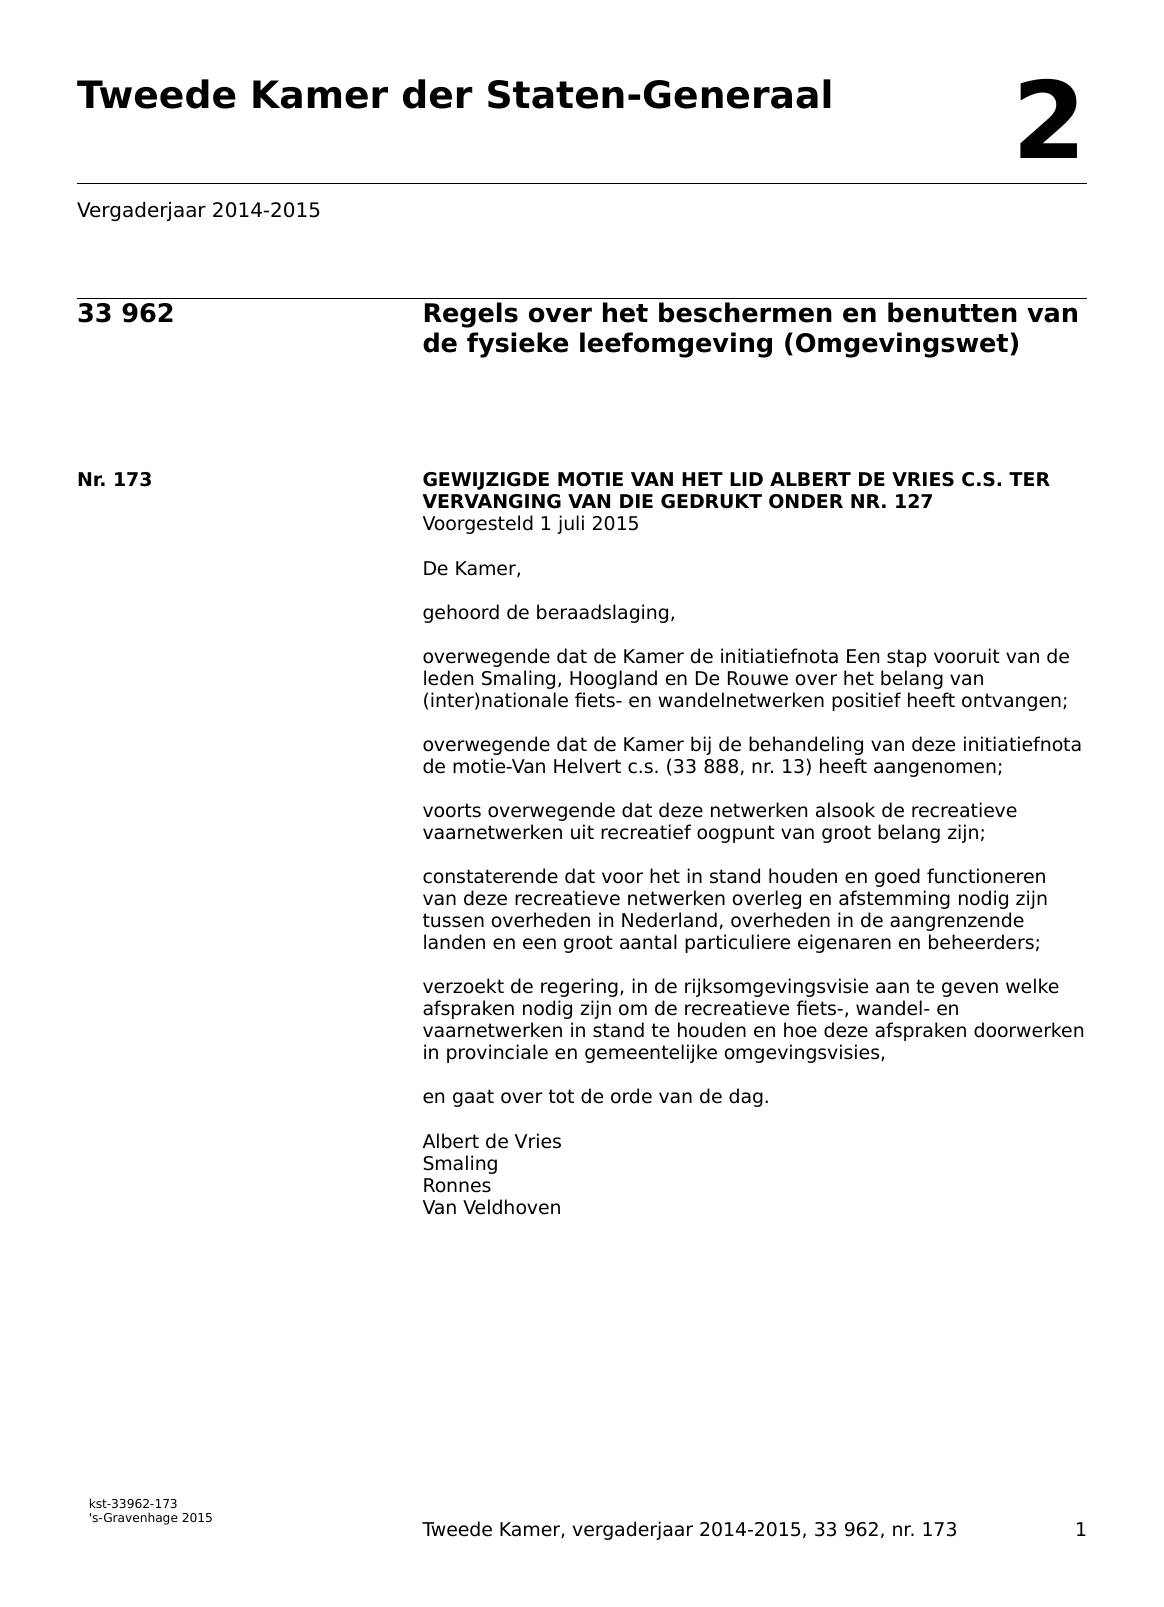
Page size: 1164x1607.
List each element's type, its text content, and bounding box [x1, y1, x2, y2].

text voorts overwegende dat deze netwerken alsook de recreatieve vaarnetwerken uit recreatief oogpunt van groot belang zijn; [422, 800, 1087, 844]
text 's-Gravenhage 2015 [88, 1511, 323, 1525]
text en gaat over tot de orde van de dag. [422, 1086, 1087, 1108]
table_cell Vergaderjaar 2014-2015 [77, 184, 1087, 298]
text constaterende dat voor het in stand houden en goed functioneren van deze recreatieve netwerken overleg en afstemming nodig zijn tussen overheden in Nederland, overheden in de aangrenzende landen en een groot aantal particuliere eigenaren en beheerders; [422, 866, 1087, 954]
text Smaling [422, 1153, 1087, 1174]
table_header Tweede Kamer der Staten-Generaal [77, 59, 886, 183]
text De Kamer, [422, 557, 1087, 579]
subtitle 33 962 Regels over het beschermen en benutten van de fysieke leefomgeving (Omgevingswet) [77, 299, 1087, 358]
text overwegende dat de Kamer de initiatiefnota Een stap vooruit van de leden Smaling, Hoogland en De Rouwe over het belang van (inter)nationale fiets- en wandelnetwerken positief heeft ontvangen; [422, 646, 1087, 712]
text Van Veldhoven [422, 1197, 1087, 1218]
text kst-33962-173 [88, 1497, 323, 1511]
table_header 2 [886, 59, 1087, 183]
text verzoekt de regering, in de rijksomgevingsvisie aan te geven welke afspraken nodig zijn om de recreatieve fiets-, wandel- en vaarnetwerken in stand te houden en hoe deze afspraken doorwerken in provinciale en gemeentelijke omgevingsvisies, [422, 976, 1087, 1064]
text gehoord de beraadslaging, [422, 602, 1087, 624]
text Voorgesteld 1 juli 2015 [422, 513, 1087, 535]
text overwegende dat de Kamer bij de behandeling van deze initiatiefnota de motie-Van Helvert c.s. (33 888, nr. 13) heeft aangenomen; [422, 734, 1087, 778]
text Ronnes [422, 1174, 1087, 1197]
subtitle Nr. 173 GEWIJZIGDE MOTIE VAN HET LID ALBERT DE VRIES C.S. TER VERVANGING VAN DIE GEDRUKT ONDER NR. 127 [77, 469, 1087, 513]
text Albert de Vries [422, 1131, 1087, 1153]
